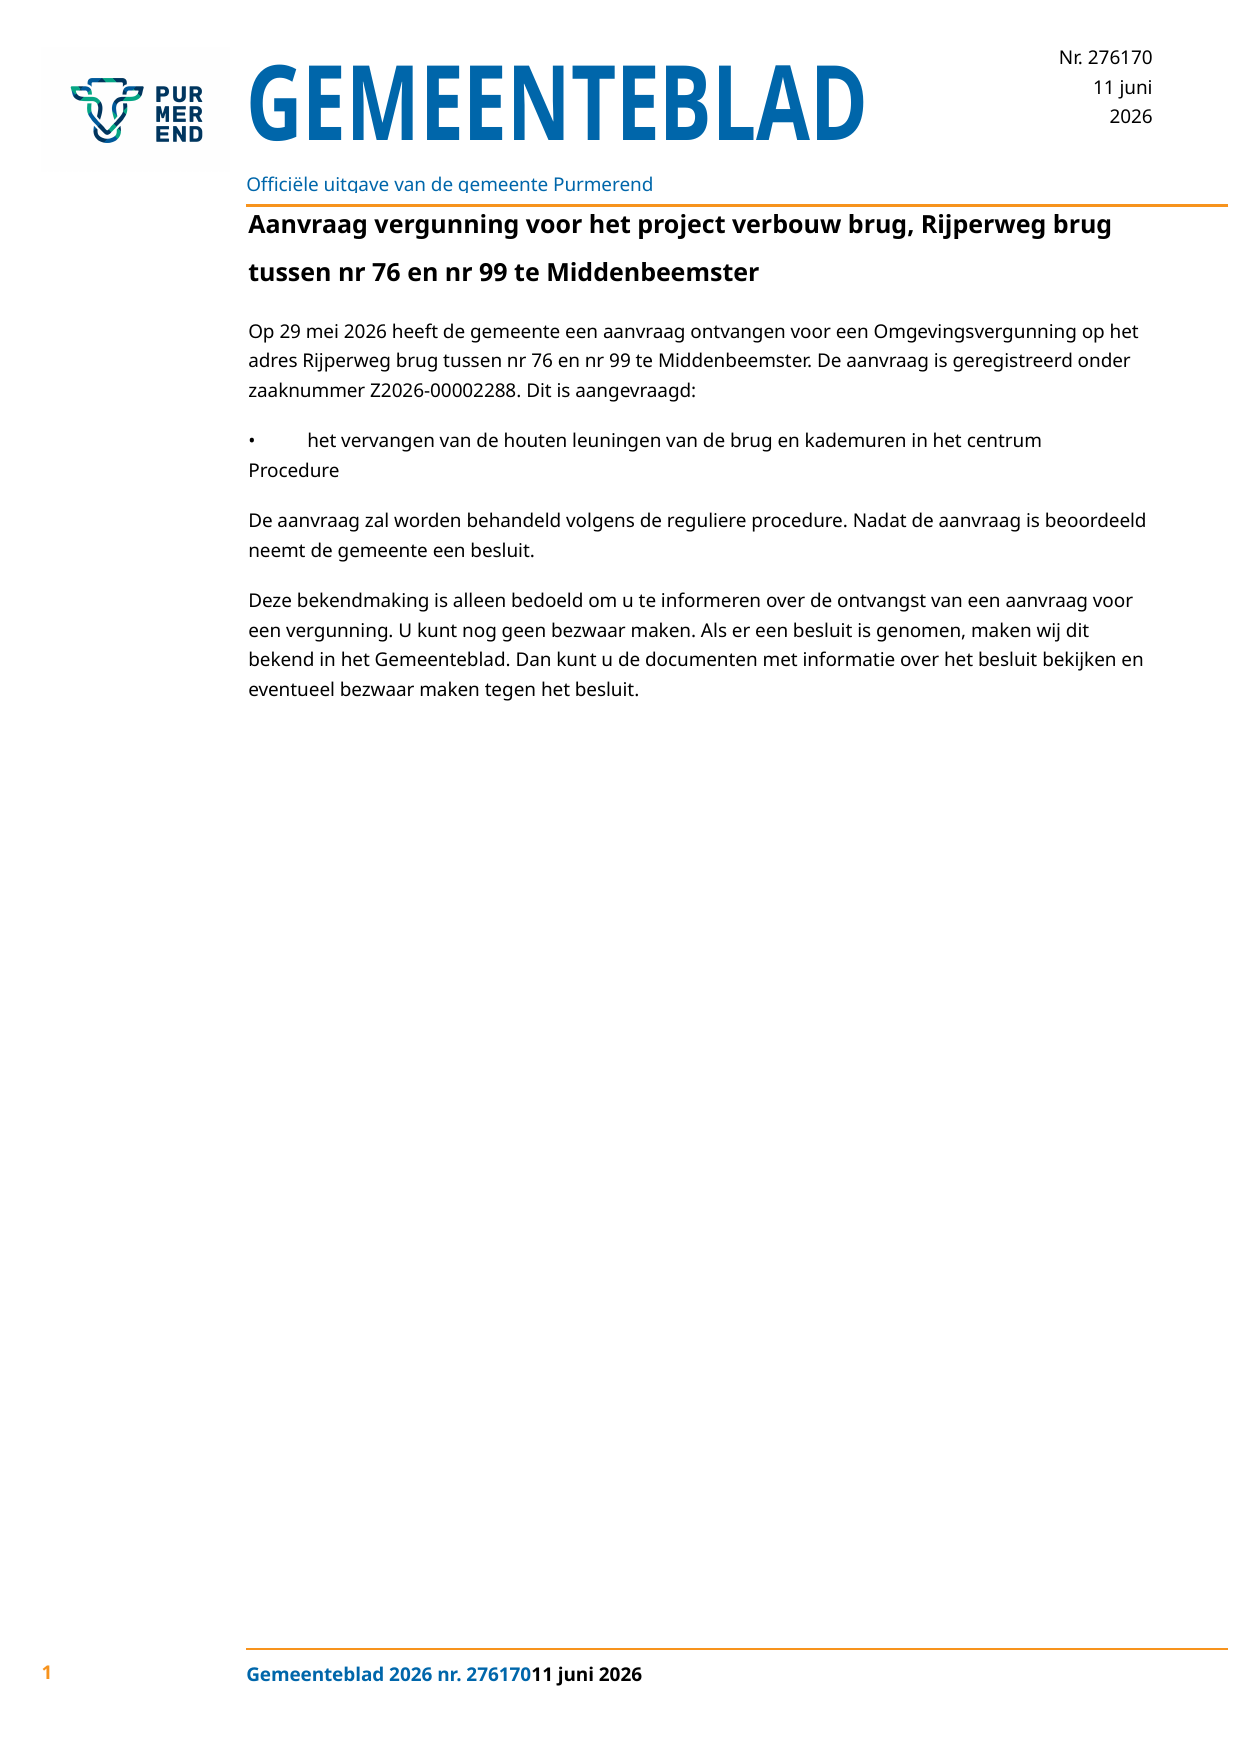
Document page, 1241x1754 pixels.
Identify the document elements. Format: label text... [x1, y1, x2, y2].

text Procedure [248, 457, 1152, 483]
text De aanvraag zal worden behandeld volgens de reguliere procedure. Nadat de aanvraag is beoordeeld neemt de gemeente een besluit. [248, 507, 1152, 563]
text Op 29 mei 2026 heeft de gemeente een aanvraag ontvangen voor een Omgevingsvergunning op het adres Rijperweg brug tussen nr 76 en nr 99 te Middenbeemster. De aanvraag is geregistreerd onder zaaknummer Z2026-00002288. Dit is aangevraagd: [248, 318, 1152, 403]
list het vervangen van de houten leuningen van de brug en kademuren in het centrum [248, 427, 1152, 453]
text Deze bekendmaking is alleen bedoeld om u te informeren over de ontvangst van een aanvraag voor een vergunning. U kunt nog geen bezwaar maken. Als er een besluit is genomen, maken wij dit bekend in het Gemeenteblad. Dan kunt u de documenten met informatie over het besluit bekijken en eventueel bezwaar maken tegen het besluit. [248, 587, 1152, 702]
picture [41, 47, 231, 172]
text Aanvraag vergunning voor het project verbouw brug, Rijperweg brug tussen nr 76 en nr 99 te Middenbeemster [248, 207, 1152, 288]
